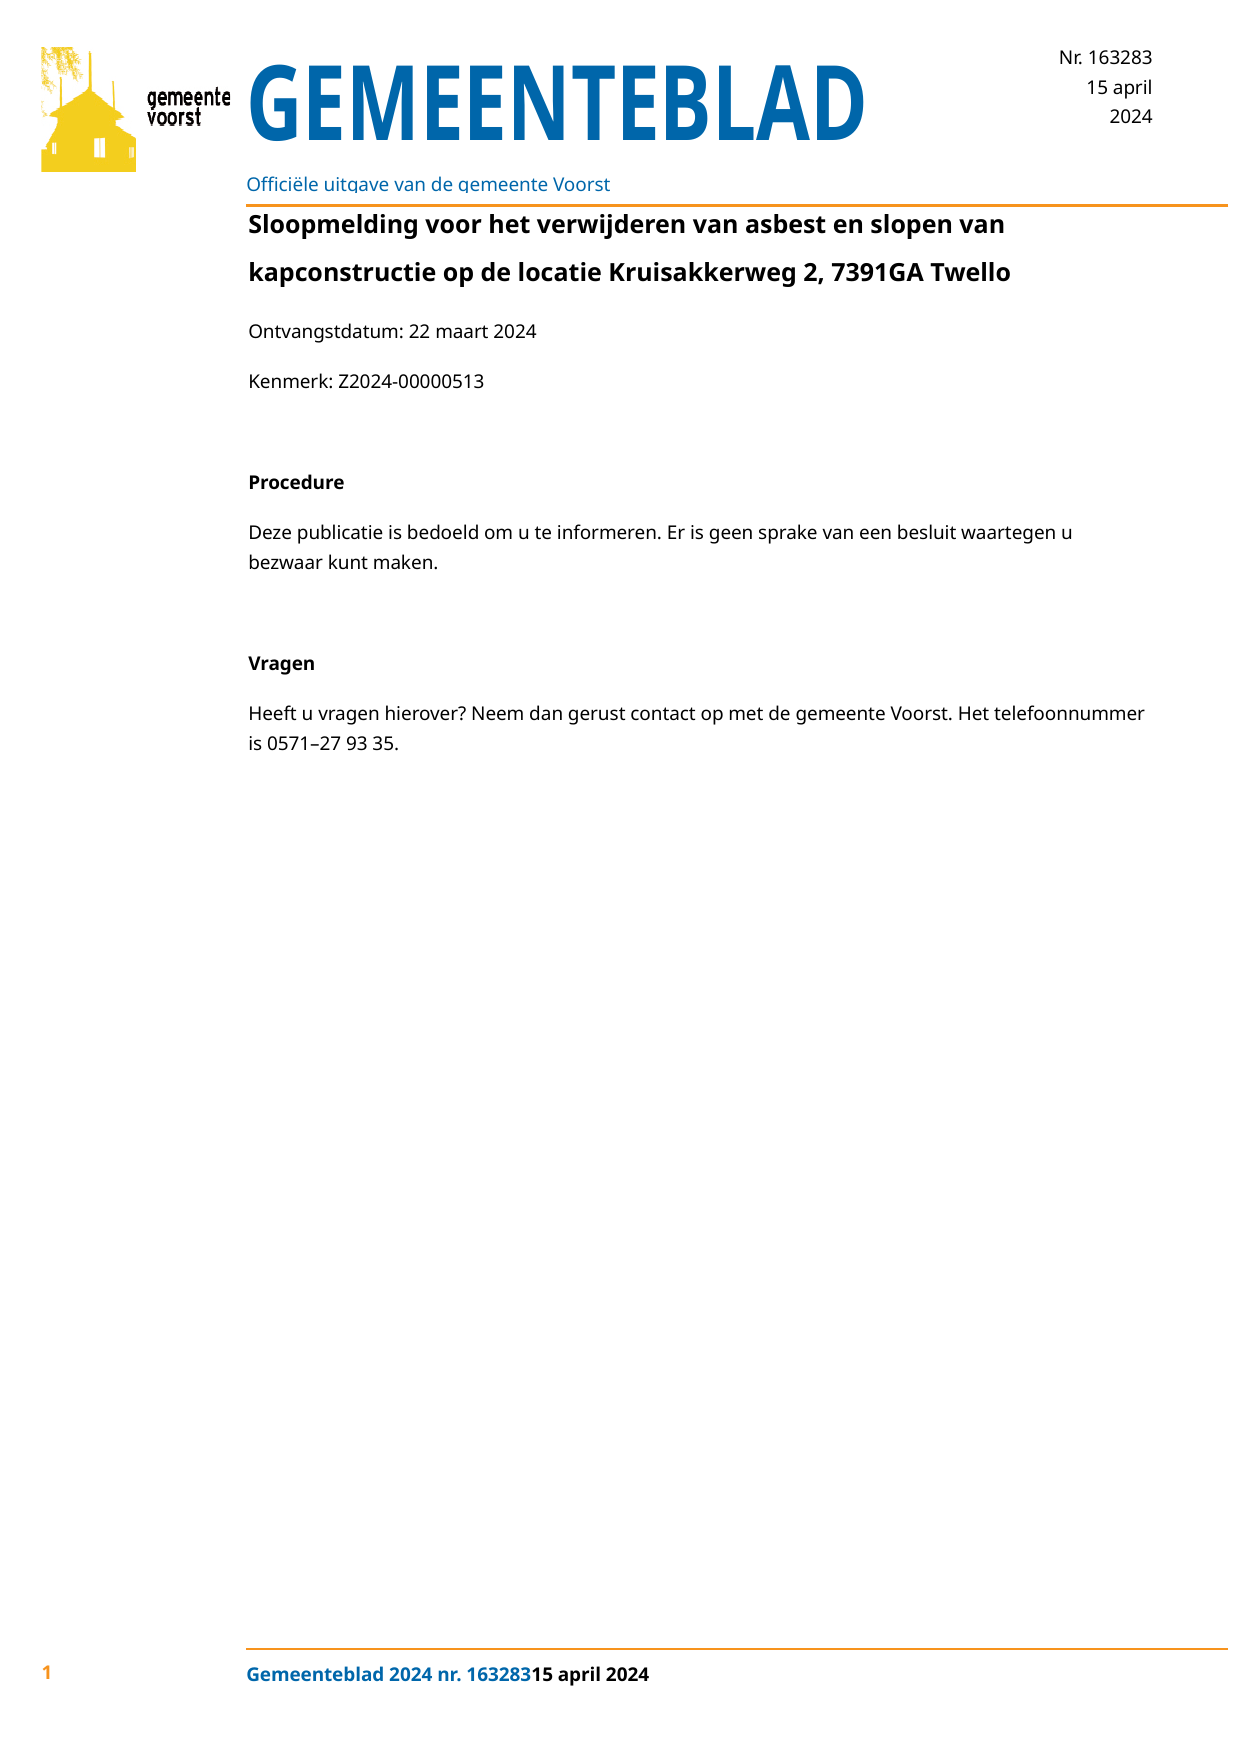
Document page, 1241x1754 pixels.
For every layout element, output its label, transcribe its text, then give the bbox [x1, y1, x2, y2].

text Vragen [248, 650, 1152, 676]
text Heeft u vragen hierover? Neem dan gerust contact op met de gemeente Voorst. Het telefoonnummer is 0571–27 93 35. [248, 700, 1152, 756]
text Ontvangstdatum: 22 maart 2024 [248, 318, 1152, 344]
picture [41, 47, 231, 172]
text Sloopmelding voor het verwijderen van asbest en slopen van kapconstructie op de locatie Kruisakkerweg 2, 7391GA Twello [248, 207, 1152, 288]
text Kenmerk: Z2024-00000513 [248, 368, 1152, 394]
text Deze publicatie is bedoeld om u te informeren. Er is geen sprake van een besluit waartegen u bezwaar kunt maken. [248, 519, 1152, 575]
text Procedure [248, 469, 1152, 495]
